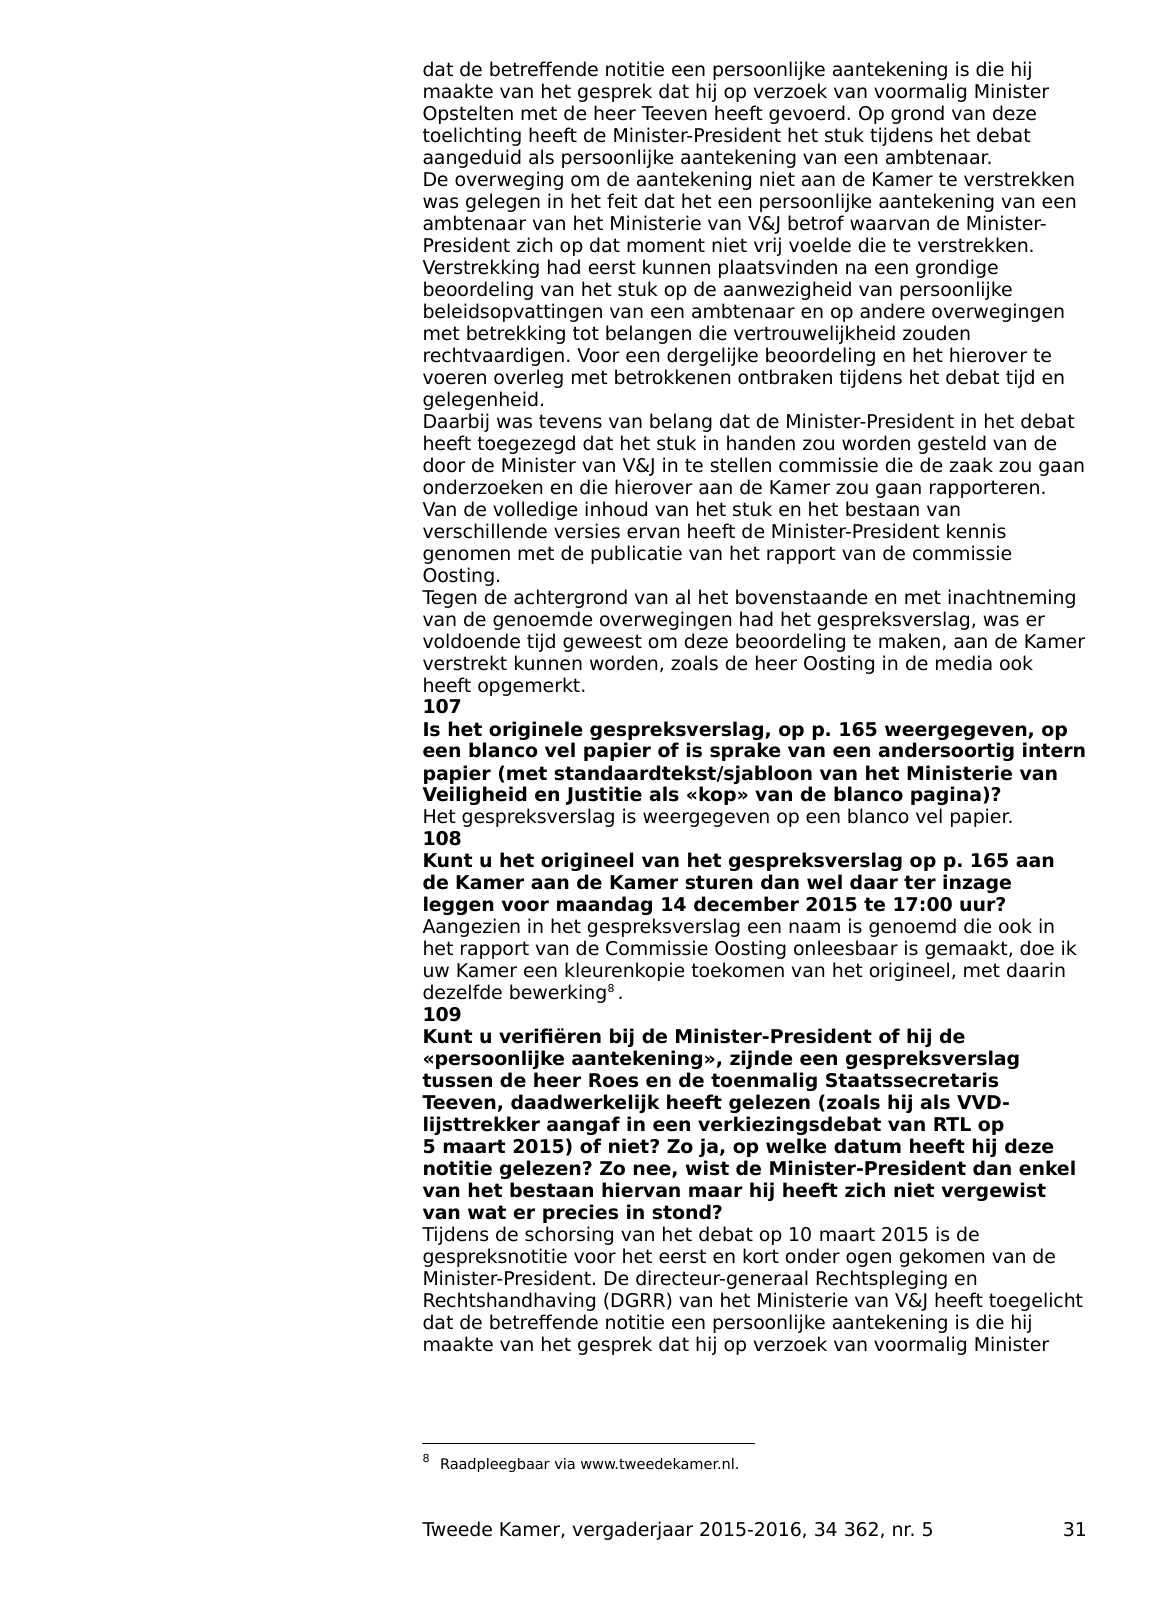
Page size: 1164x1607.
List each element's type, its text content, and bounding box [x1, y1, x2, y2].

text 109 [422, 1004, 1087, 1026]
text Verstrekking had eerst kunnen plaatsvinden na een grondige beoordeling van het stuk op de aanwezigheid van persoonlijke beleidsopvattingen van een ambtenaar en op andere overwegingen met betrekking tot belangen die vertrouwelijkheid zouden rechtvaardigen. Voor een dergelijke beoordeling en het hierover te voeren overleg met betrokkenen ontbraken tijdens het debat tijd en gelegenheid. [422, 257, 1087, 411]
text 107 [422, 696, 1087, 718]
text Tegen de achtergrond van al het bovenstaande en met inachtneming van de genoemde overwegingen had het gespreksverslag, was er voldoende tijd geweest om deze beoordeling te maken, aan de Kamer verstrekt kunnen worden, zoals de heer Oosting in de media ook heeft opgemerkt. [422, 587, 1087, 696]
text De overweging om de aantekening niet aan de Kamer te verstrekken was gelegen in het feit dat het een persoonlijke aantekening van een ambtenaar van het Ministerie van V&J betrof waarvan de Minister-President zich op dat moment niet vrij voelde die te verstrekken. [422, 169, 1087, 257]
text Kunt u het origineel van het gespreksverslag op p. 165 aan de Kamer aan de Kamer sturen dan wel daar ter inzage leggen voor maandag 14 december 2015 te 17:00 uur? [422, 850, 1087, 916]
text Het gespreksverslag is weergegeven op een blanco vel papier. [422, 806, 1087, 828]
text Van de volledige inhoud van het stuk en het bestaan van verschillende versies ervan heeft de Minister-President kennis genomen met de publicatie van het rapport van de commissie Oosting. [422, 499, 1087, 587]
text Tijdens de schorsing van het debat op 10 maart 2015 is de gespreksnotitie voor het eerst en kort onder ogen gekomen van de Minister-President. De directeur-generaal Rechtspleging en Rechtshandhaving (DGRR) van het Ministerie van V&J heeft toegelicht dat de betreffende notitie een persoonlijke aantekening is die hij maakte van het gesprek dat hij op verzoek van voormalig Minister [422, 1224, 1087, 1356]
text 108 [422, 828, 1087, 850]
text dat de betreffende notitie een persoonlijke aantekening is die hij maakte van het gesprek dat hij op verzoek van voormalig Minister Opstelten met de heer Teeven heeft gevoerd. Op grond van deze toelichting heeft de Minister-President het stuk tijdens het debat aangeduid als persoonlijke aantekening van een ambtenaar. [422, 59, 1087, 169]
text Is het originele gespreksverslag, op p. 165 weergegeven, op een blanco vel papier of is sprake van een andersoortig intern papier (met standaardtekst/sjabloon van het Ministerie van Veiligheid en Justitie als «kop» van de blanco pagina)? [422, 718, 1087, 806]
text Raadpleegbaar via www.tweedekamer.nl. [422, 1452, 1087, 1474]
text Kunt u verifiëren bij de Minister-President of hij de «persoonlijke aantekening», zijnde een gespreksverslag tussen de heer Roes en de toenmalig Staatssecretaris Teeven, daadwerkelijk heeft gelezen (zoals hij als VVD-lijsttrekker aangaf in een verkiezingsdebat van RTL op 5 maart 2015) of niet? Zo ja, op welke datum heeft hij deze notitie gelezen? Zo nee, wist de Minister-President dan enkel van het bestaan hiervan maar hij heeft zich niet vergewist van wat er precies in stond? [422, 1026, 1087, 1224]
text Daarbij was tevens van belang dat de Minister-President in het debat heeft toegezegd dat het stuk in handen zou worden gesteld van de door de Minister van V&J in te stellen commissie die de zaak zou gaan onderzoeken en die hierover aan de Kamer zou gaan rapporteren. [422, 411, 1087, 499]
text Aangezien in het gespreksverslag een naam is genoemd die ook in het rapport van de Commissie Oosting onleesbaar is gemaakt, doe ik uw Kamer een kleurenkopie toekomen van het origineel, met daarin dezelfde bewerking. [422, 916, 1087, 1004]
